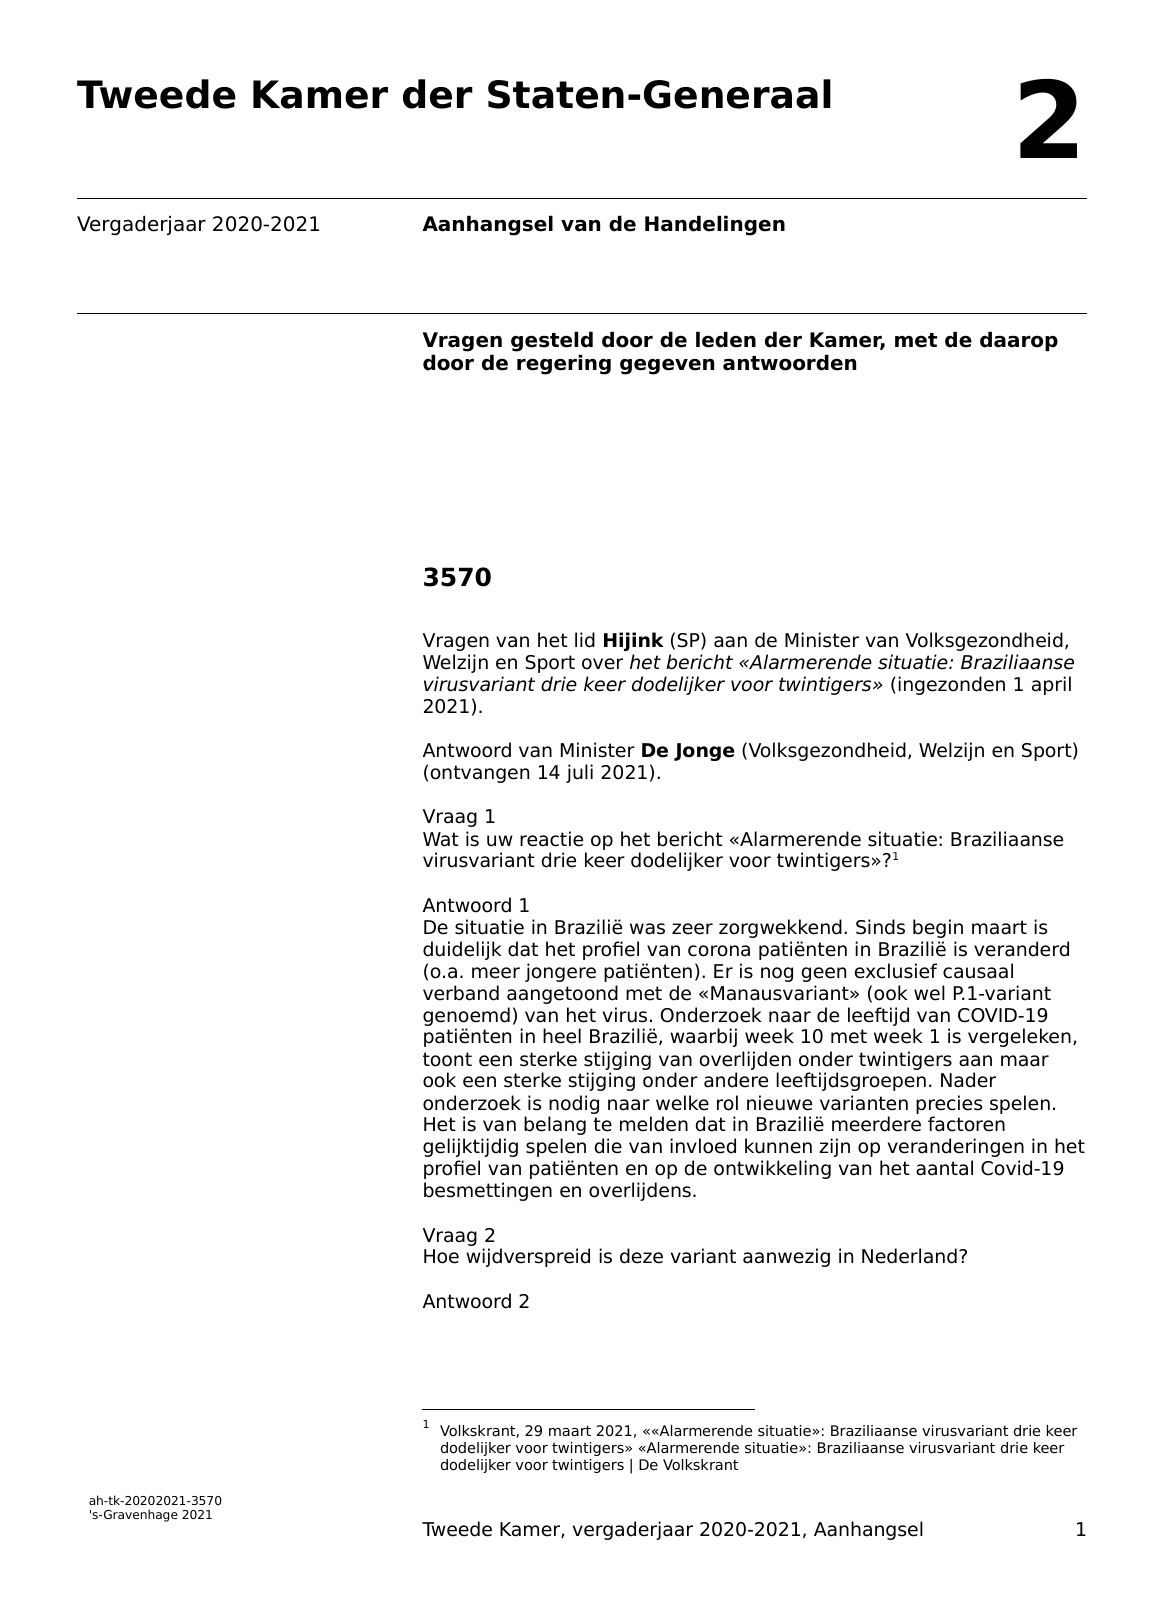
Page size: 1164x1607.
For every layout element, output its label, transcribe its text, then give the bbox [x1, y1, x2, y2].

text De situatie in Brazilië was zeer zorgwekkend. Sinds begin maart is duidelijk dat het profiel van corona patiënten in Brazilië is veranderd (o.a. meer jongere patiënten). Er is nog geen exclusief causaal verband aangetoond met de «Manausvariant» (ook wel P.1-variant genoemd) van het virus. Onderzoek naar de leeftijd van COVID-19 patiënten in heel Brazilië, waarbij week 10 met week 1 is vergeleken, toont een sterke stijging van overlijden onder twintigers aan maar ook een sterke stijging onder andere leeftijdsgroepen. Nader onderzoek is nodig naar welke rol nieuwe varianten precies spelen. Het is van belang te melden dat in Brazilië meerdere factoren gelijktijdig spelen die van invloed kunnen zijn op veranderingen in het profiel van patiënten en op de ontwikkeling van het aantal Covid-19 besmettingen en overlijdens. [422, 917, 1087, 1202]
table_header 2 [886, 59, 1087, 198]
table_header Tweede Kamer der Staten-Generaal [77, 59, 886, 198]
text Wat is uw reactie op het bericht «Alarmerende situatie: Braziliaanse virusvariant drie keer dodelijker voor twintigers»? [422, 828, 1087, 872]
text Hoe wijdverspreid is deze variant aanwezig in Nederland? [422, 1246, 1087, 1268]
table_cell Vergaderjaar 2020-2021 [77, 199, 422, 313]
table_cell [77, 314, 422, 375]
text Volkskrant, 29 maart 2021, ««Alarmerende situatie»: Braziliaanse virusvariant drie keer dodelijker voor twintigers» «Alarmerende situatie»: Braziliaanse virusvariant drie keer dodelijker voor twintigers | De Volkskrant [422, 1418, 1087, 1474]
text Vragen van het lid Hijink (SP) aan de Minister van Volksgezondheid, Welzijn en Sport over het bericht «Alarmerende situatie: Braziliaanse virusvariant drie keer dodelijker voor twintigers» (ingezonden 1 april 2021). [422, 630, 1087, 718]
table_cell Vragen gesteld door de leden der Kamer, met de daarop door de regering gegeven antwoorden [422, 314, 1087, 375]
table_cell Aanhangsel van de Handelingen [422, 199, 1087, 313]
text Antwoord van Minister De Jonge (Volksgezondheid, Welzijn en Sport) (ontvangen 14 juli 2021). [422, 740, 1087, 784]
text ah-tk-20202021-3570 [88, 1494, 323, 1508]
text Antwoord 2 [422, 1291, 1087, 1313]
text Vraag 1 [422, 806, 1087, 828]
text 's-Gravenhage 2021 [88, 1508, 323, 1522]
text Antwoord 1 [422, 894, 1087, 917]
text 3570 [422, 563, 1087, 592]
text Vraag 2 [422, 1224, 1087, 1246]
